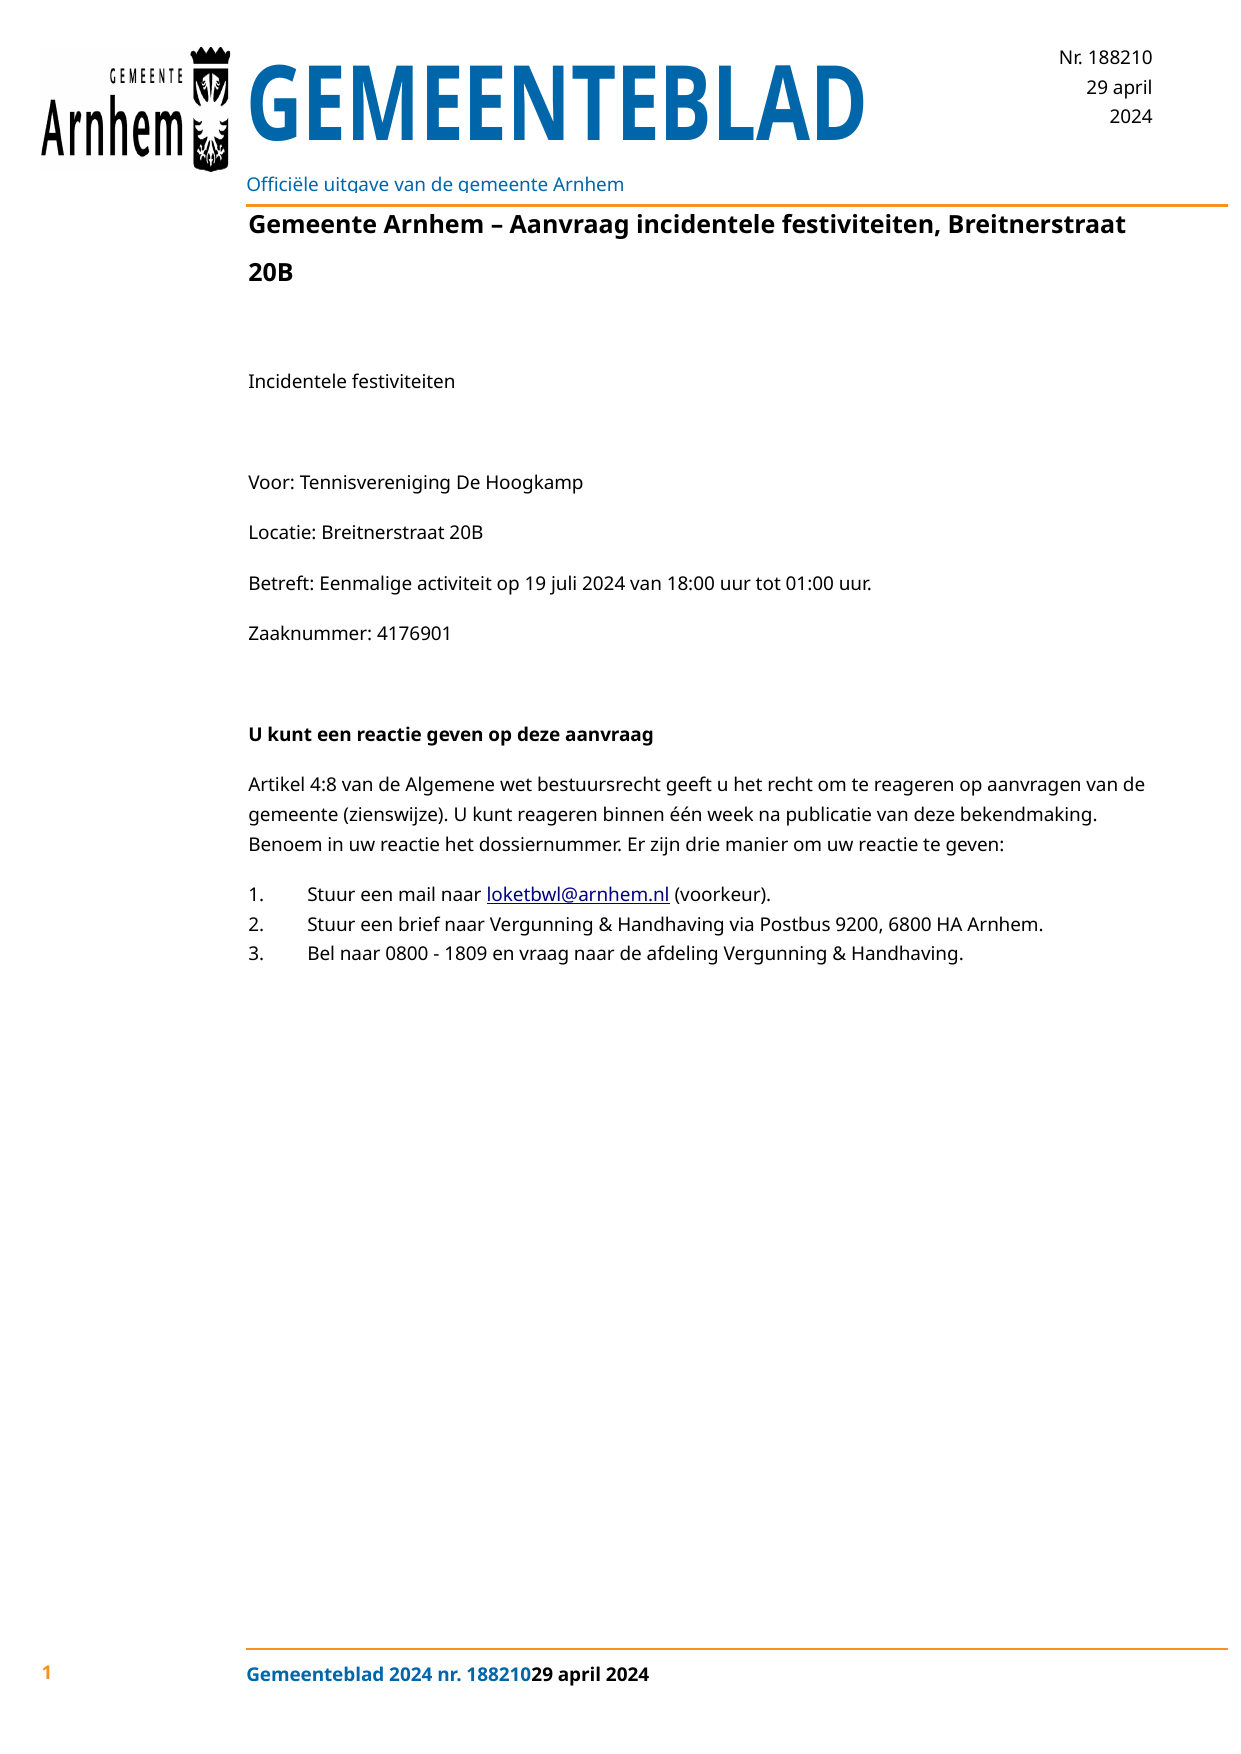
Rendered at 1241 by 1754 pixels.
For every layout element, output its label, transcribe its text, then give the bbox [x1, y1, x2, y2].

text Zaaknummer: 4176901 [248, 620, 1152, 646]
list Bel naar 0800 - 1809 en vraag naar de afdeling Vergunning & Handhaving. [248, 940, 1152, 966]
text U kunt een reactie geven op deze aanvraag [248, 721, 1152, 747]
text Betreft: Eenmalige activiteit op 19 juli 2024 van 18:00 uur tot 01:00 uur. [248, 570, 1152, 596]
text Gemeente Arnhem – Aanvraag incidentele festiviteiten, Breitnerstraat 20B [248, 207, 1152, 288]
list Stuur een mail naar loketbwl@arnhem.nl (voorkeur). [248, 881, 1152, 907]
text Voor: Tennisvereniging De Hoogkamp [248, 469, 1152, 495]
picture [41, 47, 231, 172]
text Locatie: Breitnerstraat 20B [248, 519, 1152, 545]
text Incidentele festiviteiten [248, 368, 1152, 394]
list Stuur een brief naar Vergunning & Handhaving via Postbus 9200, 6800 HA Arnhem. [248, 911, 1152, 937]
text Artikel 4:8 van de Algemene wet bestuursrecht geeft u het recht om te reageren op aanvragen van de gemeente (zienswijze). U kunt reageren binnen één week na publicatie van deze bekendmaking. Benoem in uw reactie het dossiernummer. Er zijn drie manier om uw reactie te geven: [248, 772, 1152, 857]
